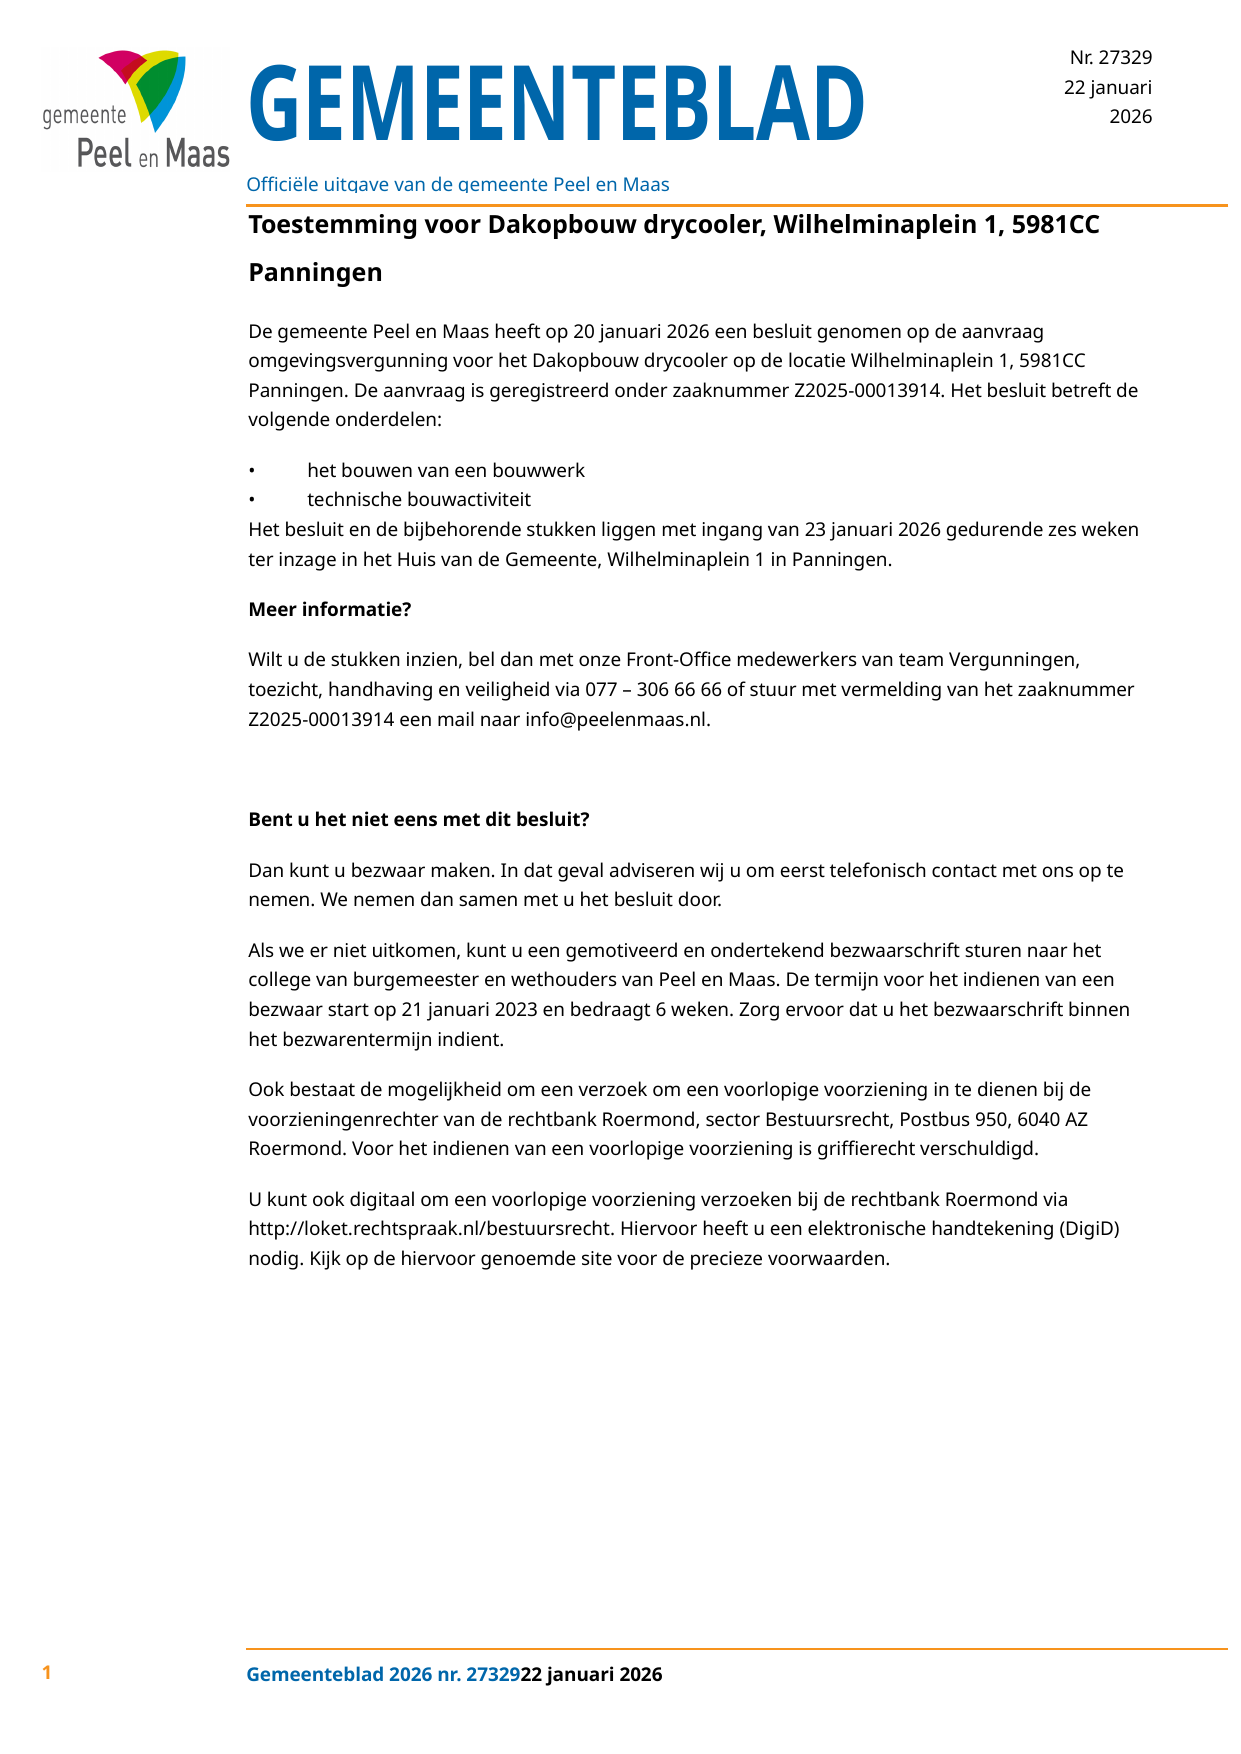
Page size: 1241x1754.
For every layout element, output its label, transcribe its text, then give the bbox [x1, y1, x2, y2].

text Als we er niet uitkomen, kunt u een gemotiveerd en ondertekend bezwaarschrift sturen naar het college van burgemeester en wethouders van Peel en Maas. De termijn voor het indienen van een bezwaar start op 21 januari 2023 en bedraagt 6 weken. Zorg ervoor dat u het bezwaarschrift binnen het bezwarentermijn indient. [248, 937, 1152, 1052]
text Meer informatie? [248, 596, 1152, 622]
list technische bouwactiviteit [248, 487, 1152, 512]
text Bent u het niet eens met dit besluit? [248, 807, 1152, 832]
text Het besluit en de bijbehorende stukken liggen met ingang van 23 januari 2026 gedurende zes weken ter inzage in het Huis van de Gemeente, Wilhelminaplein 1 in Panningen. [248, 516, 1152, 572]
text Ook bestaat de mogelijkheid om een verzoek om een voorlopige voorziening in te dienen bij de voorzieningenrechter van de rechtbank Roermond, sector Bestuursrecht, Postbus 950, 6040 AZ Roermond. Voor het indienen van een voorlopige voorziening is griffierecht verschuldigd. [248, 1076, 1152, 1161]
text Wilt u de stukken inzien, bel dan met onze Front-Office medewerkers van team Vergunningen, toezicht, handhaving en veiligheid via 077 – 306 66 66 of stuur met vermelding van het zaaknummer Z2025-00013914 een mail naar info@peelenmaas.nl. [248, 647, 1152, 732]
text Toestemming voor Dakopbouw drycooler, Wilhelminaplein 1, 5981CC Panningen [248, 207, 1152, 288]
text De gemeente Peel en Maas heeft op 20 januari 2026 een besluit genomen op de aanvraag omgevingsvergunning voor het Dakopbouw drycooler op de locatie Wilhelminaplein 1, 5981CC Panningen. De aanvraag is geregistreerd onder zaaknummer Z2025-00013914. Het besluit betreft de volgende onderdelen: [248, 318, 1152, 432]
picture [41, 47, 231, 172]
text Dan kunt u bezwaar maken. In dat geval adviseren wij u om eerst telefonisch contact met ons op te nemen. We nemen dan samen met u het besluit door. [248, 857, 1152, 912]
list het bouwen van een bouwwerk [248, 457, 1152, 483]
text U kunt ook digitaal om een voorlopige voorziening verzoeken bij de rechtbank Roermond via http://loket.rechtspraak.nl/bestuursrecht. Hiervoor heeft u een elektronische handtekening (DigiD) nodig. Kijk op de hiervoor genoemde site voor de precieze voorwaarden. [248, 1186, 1152, 1271]
